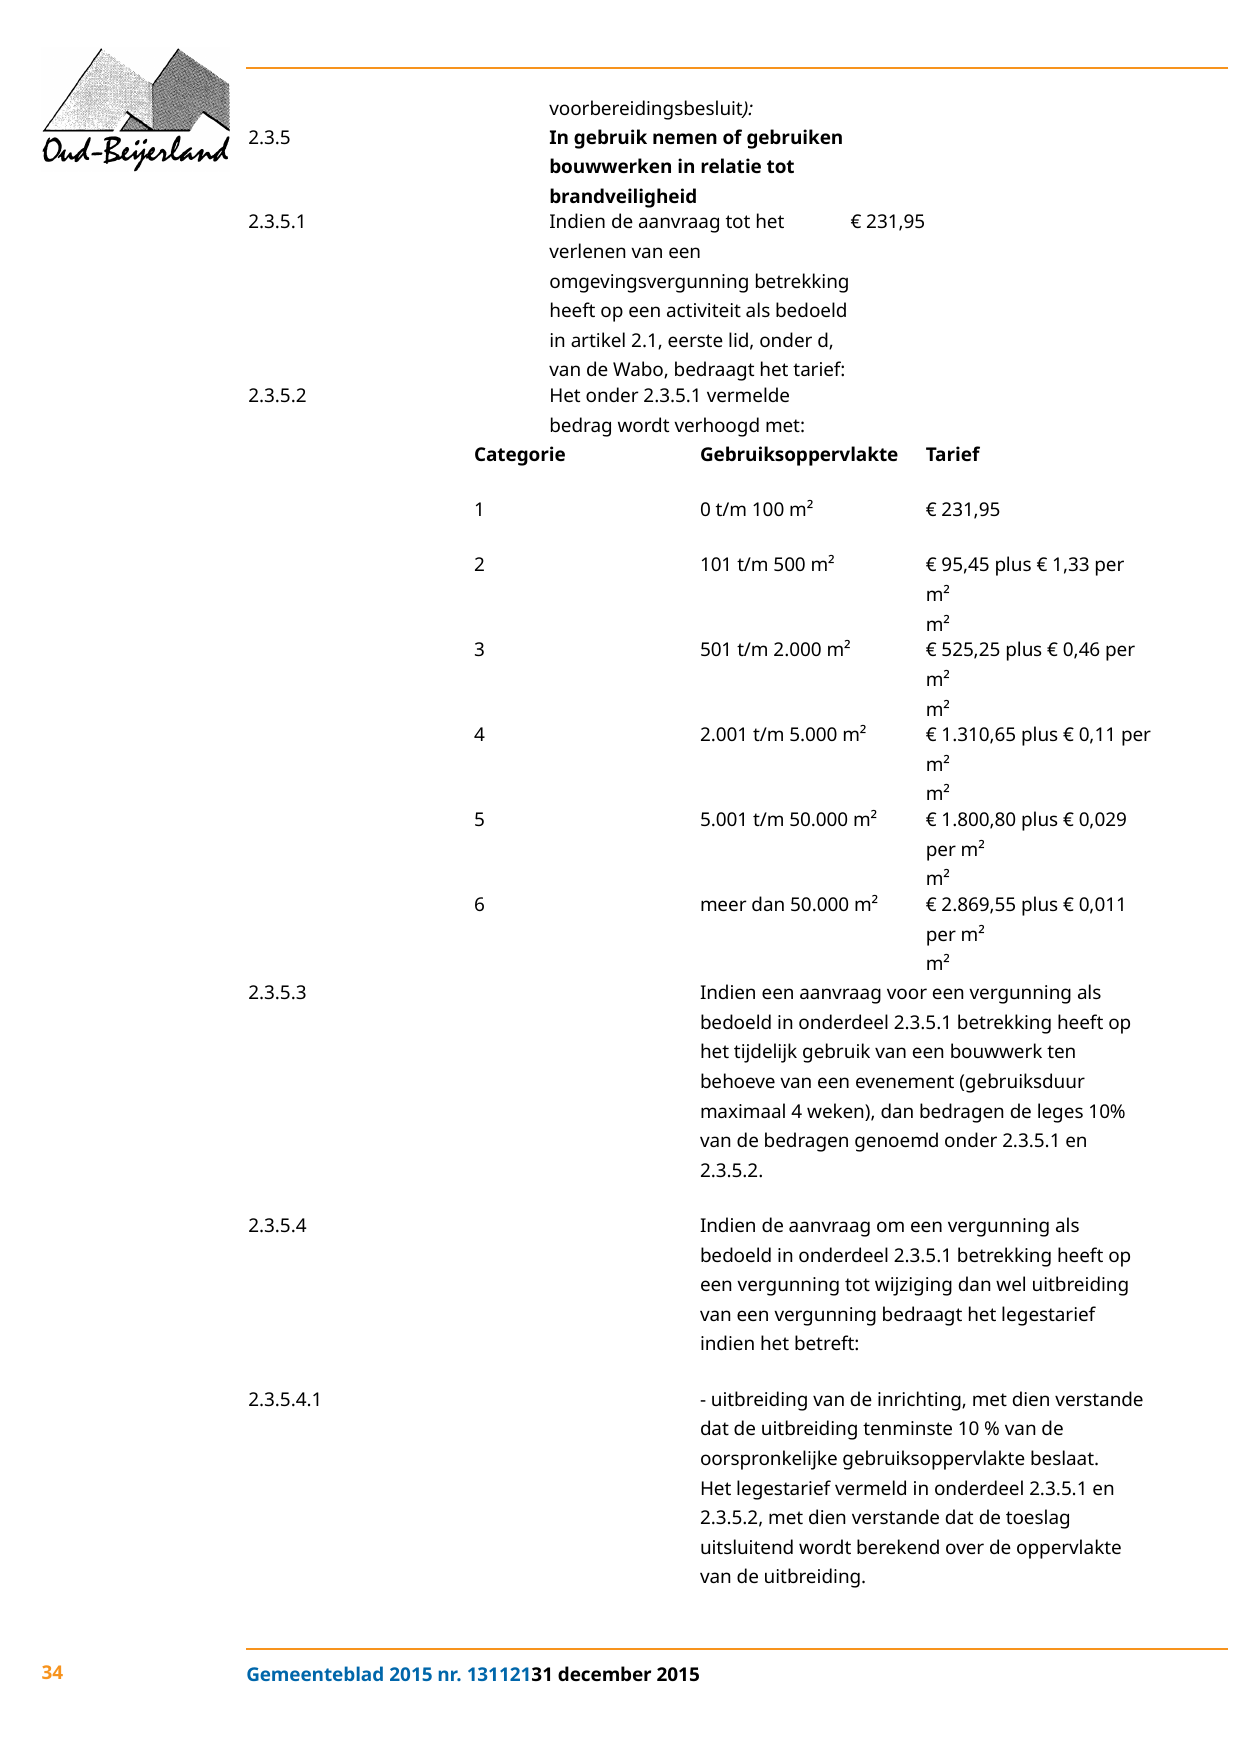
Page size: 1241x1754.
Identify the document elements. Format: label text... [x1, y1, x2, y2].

table_header Tarief [926, 441, 1152, 496]
table_cell 5 [474, 806, 700, 891]
table_cell - uitbreiding van de inrichting, met dien verstande dat de uitbreiding tenminste 10 % van de oorspronkelijke gebruiksoppervlakte beslaat. Het legestarief vermeld in onderdeel 2.3.5.1 en 2.3.5.2, met dien verstande dat de toeslag uitsluitend wordt berekend over de oppervlakte van de uitbreiding. [700, 1386, 1152, 1589]
table_cell [248, 891, 474, 976]
table_cell € 525,25 plus € 0,46 per m² m² [926, 637, 1152, 721]
table_header Categorie [474, 441, 700, 496]
table_header Gebruiksoppervlakte [700, 441, 926, 496]
table_cell 4 [474, 721, 700, 806]
table_cell [248, 806, 474, 891]
table_cell [248, 95, 549, 121]
picture [41, 47, 231, 172]
table_cell 0 t/m 100 m² [700, 496, 926, 552]
table_cell Indien de aanvraag tot het verlenen van een omgevingsvergunning betrekking heeft op een activiteit als bedoeld in artikel 2.1, eerste lid, onder d, van de Wabo, bedraagt het tarief: [549, 209, 850, 382]
table_cell 2.001 t/m 5.000 m² [700, 721, 926, 806]
table_header [248, 441, 474, 496]
table_cell [850, 95, 1152, 121]
table_cell 101 t/m 500 m² [700, 552, 926, 637]
table_cell 5.001 t/m 50.000 m² [700, 806, 926, 891]
table_header Indien een aanvraag voor een vergunning als bedoeld in onderdeel 2.3.5.1 betrekking heeft op het tijdelijk gebruik van een bouwwerk ten behoeve van een evenement (gebruiksduur maximaal 4 weken), dan bedragen de leges 10% van de bedragen genoemd onder 2.3.5.1 en 2.3.5.2. [700, 980, 1152, 1212]
table_header [850, 124, 1152, 209]
table_header 2.3.5 [248, 124, 549, 209]
table_cell Indien de aanvraag om een vergunning als bedoeld in onderdeel 2.3.5.1 betrekking heeft op een vergunning tot wijziging dan wel uitbreiding van een vergunning bedraagt het legestarief indien het betreft: [700, 1212, 1152, 1386]
table_cell [248, 496, 474, 552]
table_cell € 1.310,65 plus € 0,11 per m² m² [926, 721, 1152, 806]
table_cell € 1.800,80 plus € 0,029 per m² m² [926, 806, 1152, 891]
table_header In gebruik nemen of gebruiken bouwwerken in relatie tot brandveiligheid [549, 124, 850, 209]
table_cell 2.3.5.1 [248, 209, 549, 382]
table_cell € 231,95 [926, 496, 1152, 552]
table_cell voorbereidingsbesluit): [549, 95, 850, 121]
table_cell 2 [474, 552, 700, 637]
table_cell € 2.869,55 plus € 0,011 per m² m² [926, 891, 1152, 976]
table_cell [850, 383, 1152, 438]
table_cell 2.3.5.4.1 [248, 1386, 700, 1589]
table_cell 6 [474, 891, 700, 976]
table_cell Het onder 2.3.5.1 vermelde bedrag wordt verhoogd met: [549, 383, 850, 438]
table_cell € 231,95 [850, 209, 1152, 382]
table_cell 501 t/m 2.000 m² [700, 637, 926, 721]
table_cell 2.3.5.2 [248, 383, 549, 438]
table_cell € 95,45 plus € 1,33 per m² m² [926, 552, 1152, 637]
table_cell [248, 552, 474, 637]
table_cell [248, 637, 474, 721]
table_cell meer dan 50.000 m² [700, 891, 926, 976]
table_cell 3 [474, 637, 700, 721]
table_cell 2.3.5.4 [248, 1212, 700, 1386]
table_cell [248, 721, 474, 806]
table_cell 1 [474, 496, 700, 552]
table_header 2.3.5.3 [248, 980, 700, 1212]
